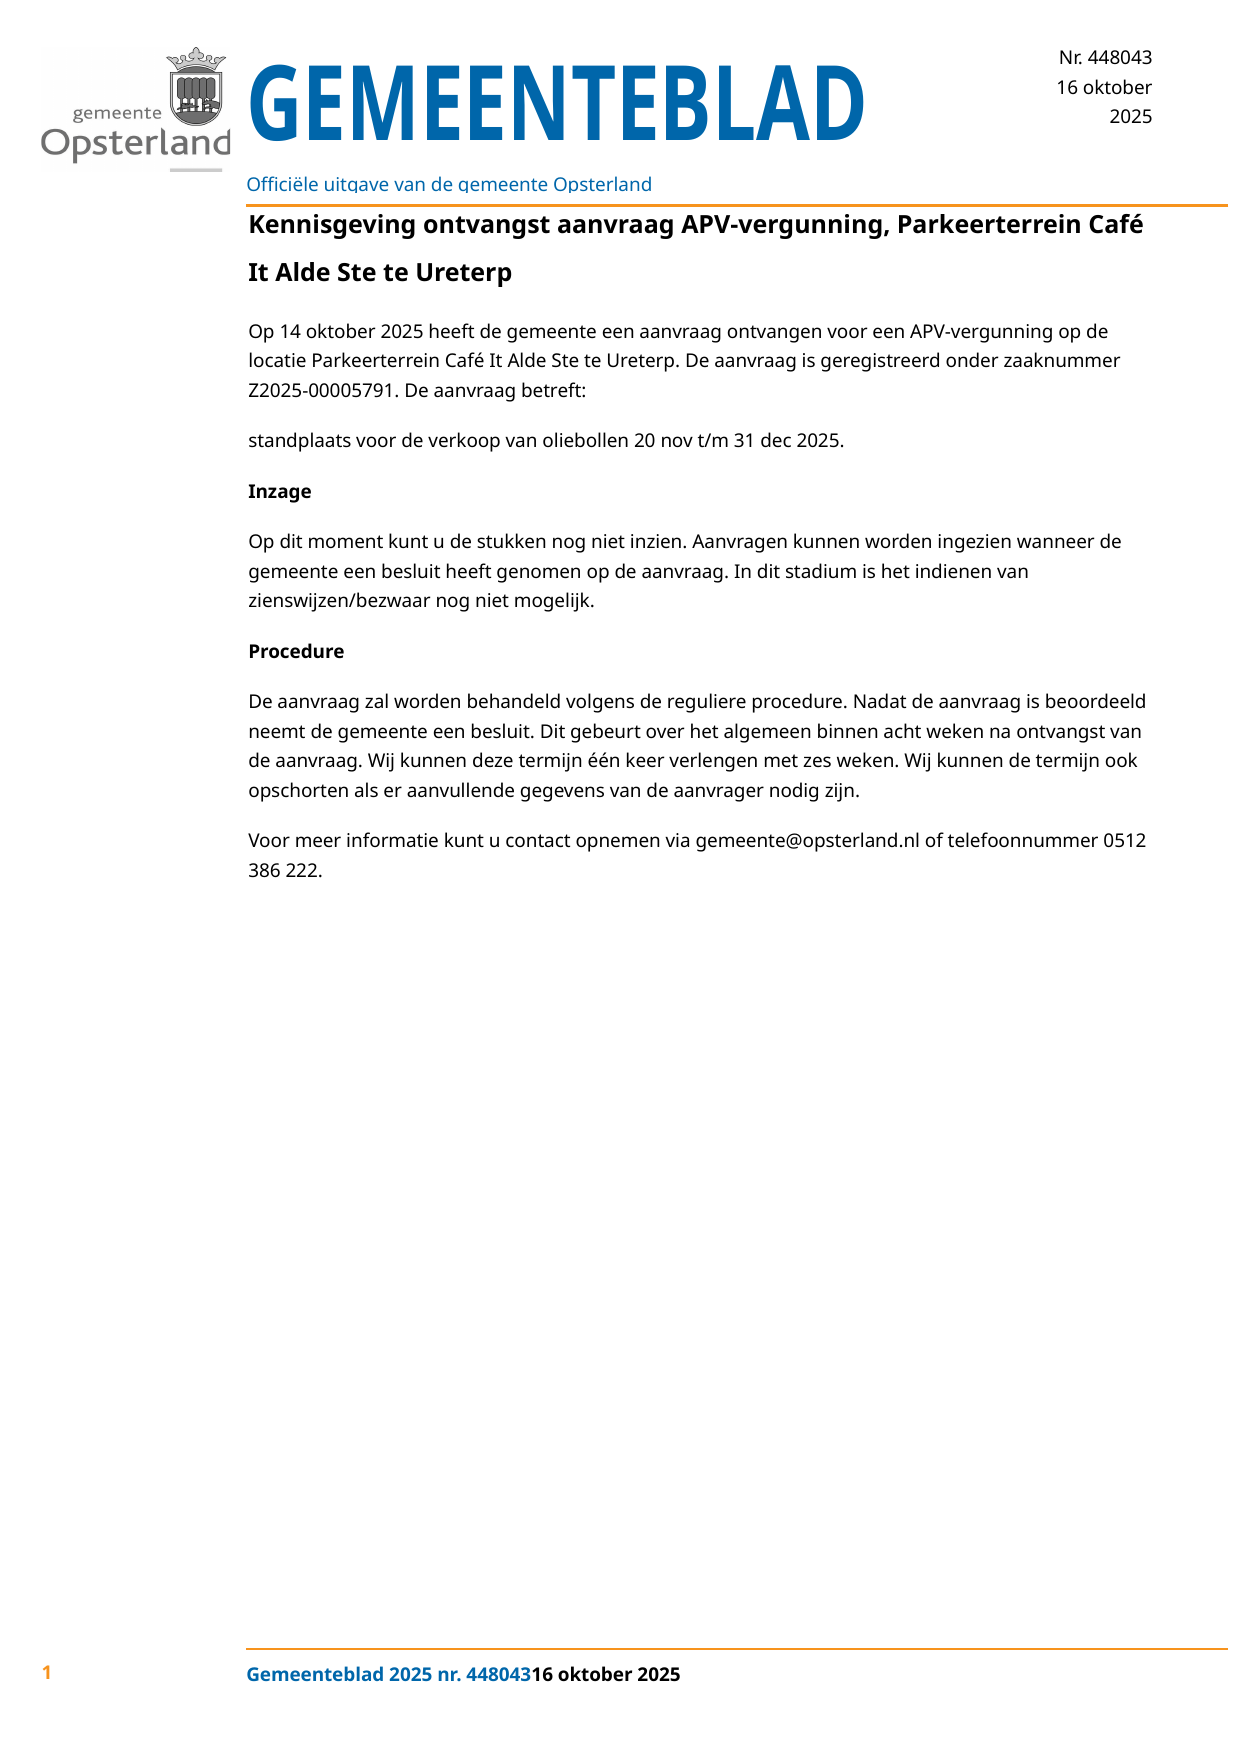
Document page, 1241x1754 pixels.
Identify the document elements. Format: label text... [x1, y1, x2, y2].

text Inzage [248, 478, 1152, 504]
text Voor meer informatie kunt u contact opnemen via gemeente@opsterland.nl of telefoonnummer 0512 386 222. [248, 827, 1152, 883]
text Op 14 oktober 2025 heeft de gemeente een aanvraag ontvangen voor een APV-vergunning op de locatie Parkeerterrein Café It Alde Ste te Ureterp. De aanvraag is geregistreerd onder zaaknummer Z2025-00005791. De aanvraag betreft: [248, 318, 1152, 403]
picture [41, 47, 231, 172]
text Procedure [248, 638, 1152, 664]
text De aanvraag zal worden behandeld volgens de reguliere procedure. Nadat de aanvraag is beoordeeld neemt de gemeente een besluit. Dit gebeurt over het algemeen binnen acht weken na ontvangst van de aanvraag. Wij kunnen deze termijn één keer verlengen met zes weken. Wij kunnen de termijn ook opschorten als er aanvullende gegevens van de aanvrager nodig zijn. [248, 688, 1152, 803]
text standplaats voor de verkoop van oliebollen 20 nov t/m 31 dec 2025. [248, 427, 1152, 453]
text Kennisgeving ontvangst aanvraag APV-vergunning, Parkeerterrein Café It Alde Ste te Ureterp [248, 207, 1152, 288]
text Op dit moment kunt u de stukken nog niet inzien. Aanvragen kunnen worden ingezien wanneer de gemeente een besluit heeft genomen op de aanvraag. In dit stadium is het indienen van zienswijzen/bezwaar nog niet mogelijk. [248, 528, 1152, 613]
